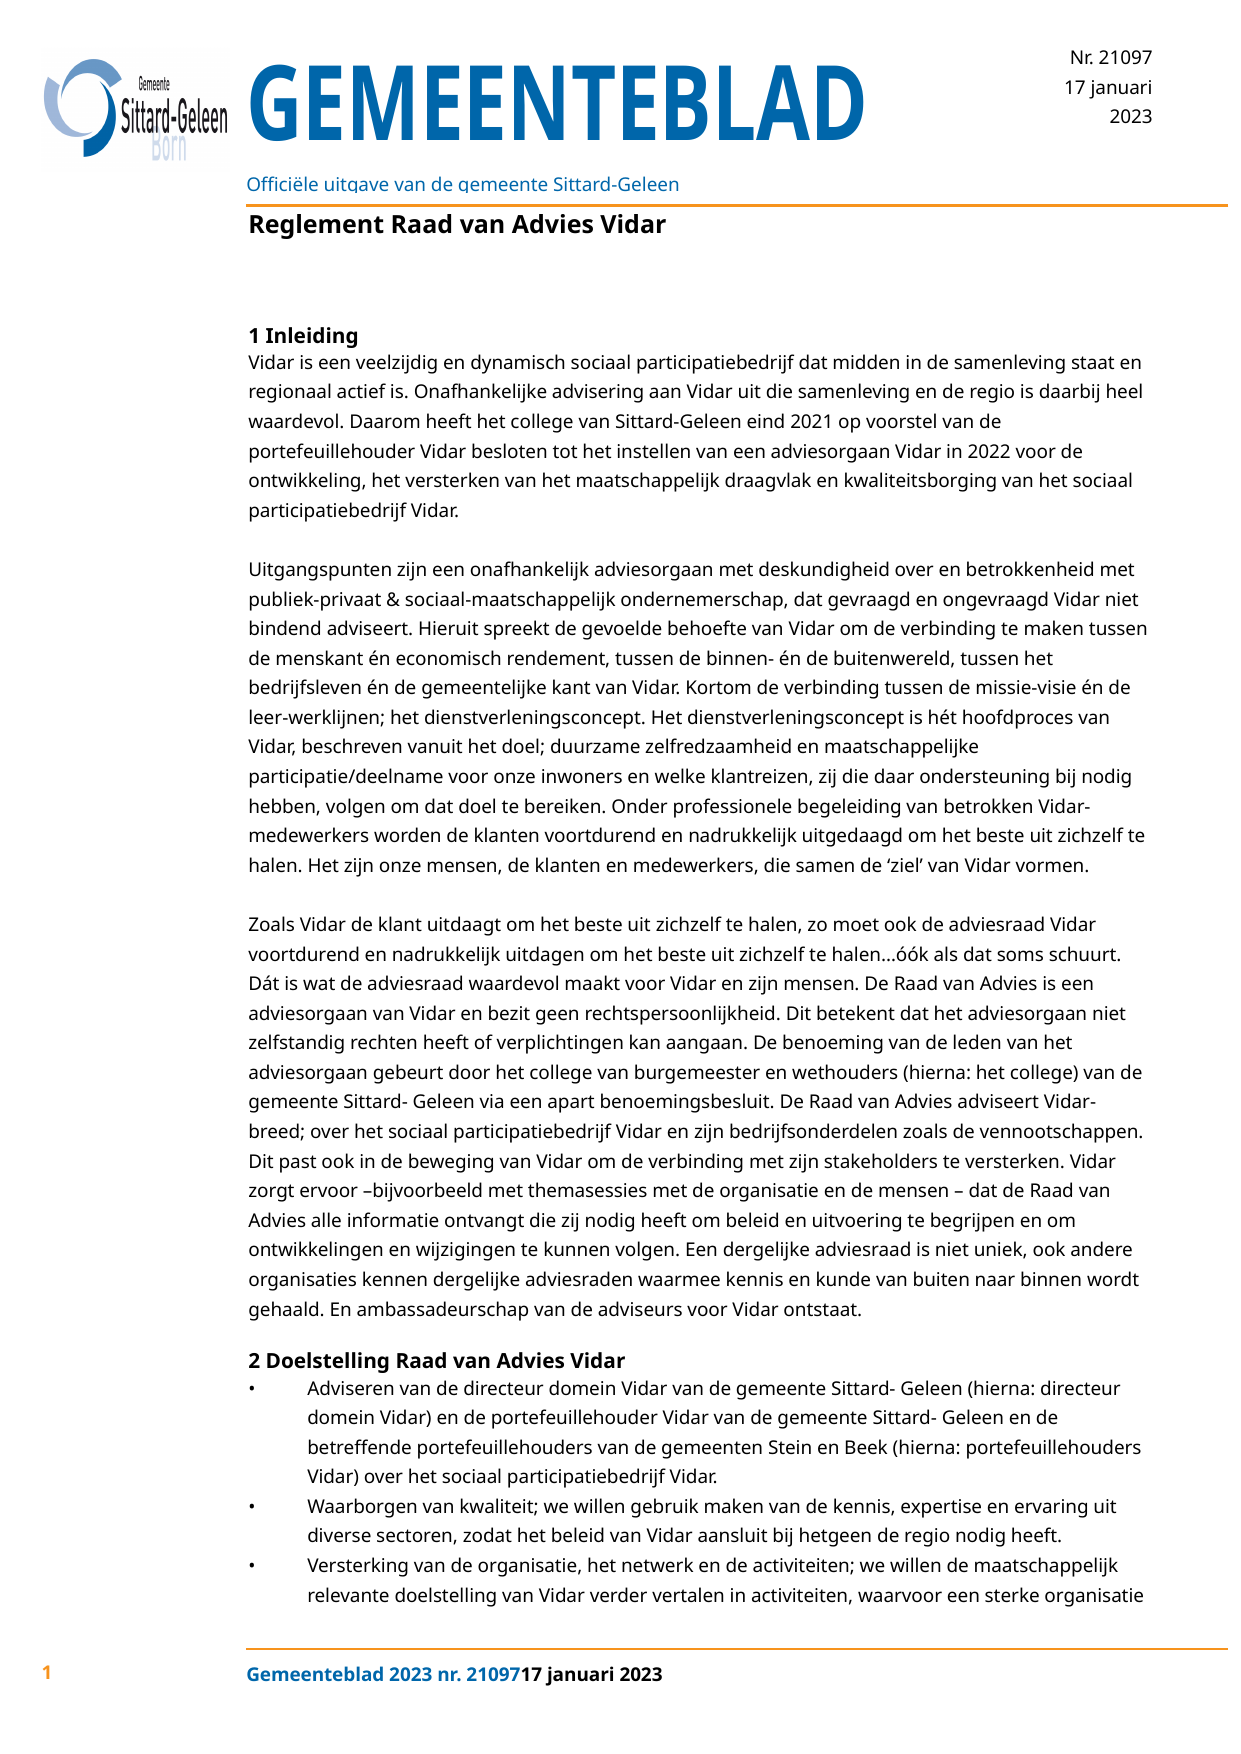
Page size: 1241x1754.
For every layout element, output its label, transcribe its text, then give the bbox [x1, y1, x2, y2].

text Vidar is een veelzijdig en dynamisch sociaal participatiebedrijf dat midden in de samenleving staat en regionaal actief is. Onafhankelijke advisering aan Vidar uit die samenleving en de regio is daarbij heel waardevol. Daarom heeft het college van Sittard-Geleen eind 2021 op voorstel van de portefeuillehouder Vidar besloten tot het instellen van een adviesorgaan Vidar in 2022 voor de ontwikkeling, het versterken van het maatschappelijk draagvlak en kwaliteitsborging van het sociaal participatiebedrijf Vidar. [248, 349, 1152, 523]
list Adviseren van de directeur domein Vidar van de gemeente Sittard- Geleen (hierna: directeur domein Vidar) en de portefeuillehouder Vidar van de gemeente Sittard- Geleen en de betreffende portefeuillehouders van de gemeenten Stein en Beek (hierna: portefeuillehouders Vidar) over het sociaal participatiebedrijf Vidar. [248, 1375, 1152, 1489]
list Waarborgen van kwaliteit; we willen gebruik maken van de kennis, expertise en ervaring uit diverse sectoren, zodat het beleid van Vidar aansluit bij hetgeen de regio nodig heeft. [248, 1493, 1152, 1548]
text Zoals Vidar de klant uitdaagt om het beste uit zichzelf te halen, zo moet ook de adviesraad Vidar voortdurend en nadrukkelijk uitdagen om het beste uit zichzelf te halen…óók als dat soms schuurt. Dát is wat de adviesraad waardevol maakt voor Vidar en zijn mensen. De Raad van Advies is een adviesorgaan van Vidar en bezit geen rechtspersoonlijkheid. Dit betekent dat het adviesorgaan niet zelfstandig rechten heeft of verplichtingen kan aangaan. De benoeming van de leden van het adviesorgaan gebeurt door het college van burgemeester en wethouders (hierna: het college) van de gemeente Sittard- Geleen via een apart benoemingsbesluit. De Raad van Advies adviseert Vidar-breed; over het sociaal participatiebedrijf Vidar en zijn bedrijfsonderdelen zoals de vennootschappen. Dit past ook in de beweging van Vidar om de verbinding met zijn stakeholders te versterken. Vidar zorgt ervoor –bijvoorbeeld met themasessies met de organisatie en de mensen – dat de Raad van Advies alle informatie ontvangt die zij nodig heeft om beleid en uitvoering te begrijpen en om ontwikkelingen en wijzigingen te kunnen volgen. Een dergelijke adviesraad is niet uniek, ook andere organisaties kennen dergelijke adviesraden waarmee kennis en kunde van buiten naar binnen wordt gehaald. En ambassadeurschap van de adviseurs voor Vidar ontstaat. [248, 911, 1152, 1322]
text 2 Doelstelling Raad van Advies Vidar [248, 1346, 1152, 1375]
text Uitgangspunten zijn een onafhankelijk adviesorgaan met deskundigheid over en betrokkenheid met publiek-privaat & sociaal-maatschappelijk ondernemerschap, dat gevraagd en ongevraagd Vidar niet bindend adviseert. Hieruit spreekt de gevoelde behoefte van Vidar om de verbinding te maken tussen de menskant én economisch rendement, tussen de binnen- én de buitenwereld, tussen het bedrijfsleven én de gemeentelijke kant van Vidar. Kortom de verbinding tussen de missie-visie én de leer-werklijnen; het dienstverleningsconcept. Het dienstverleningsconcept is hét hoofdproces van Vidar, beschreven vanuit het doel; duurzame zelfredzaamheid en maatschappelijke participatie/deelname voor onze inwoners en welke klantreizen, zij die daar ondersteuning bij nodig hebben, volgen om dat doel te bereiken. Onder professionele begeleiding van betrokken Vidar-medewerkers worden de klanten voortdurend en nadrukkelijk uitgedaagd om het beste uit zichzelf te halen. Het zijn onze mensen, de klanten en medewerkers, die samen de ‘ziel’ van Vidar vormen. [248, 556, 1152, 878]
text Reglement Raad van Advies Vidar [248, 207, 1152, 241]
list Versterking van de organisatie, het netwerk en de activiteiten; we willen de maatschappelijk relevante doelstelling van Vidar verder vertalen in activiteiten, waarvoor een sterke organisatie [248, 1552, 1152, 1607]
text 1 Inleiding [248, 321, 1152, 349]
picture [41, 47, 231, 172]
